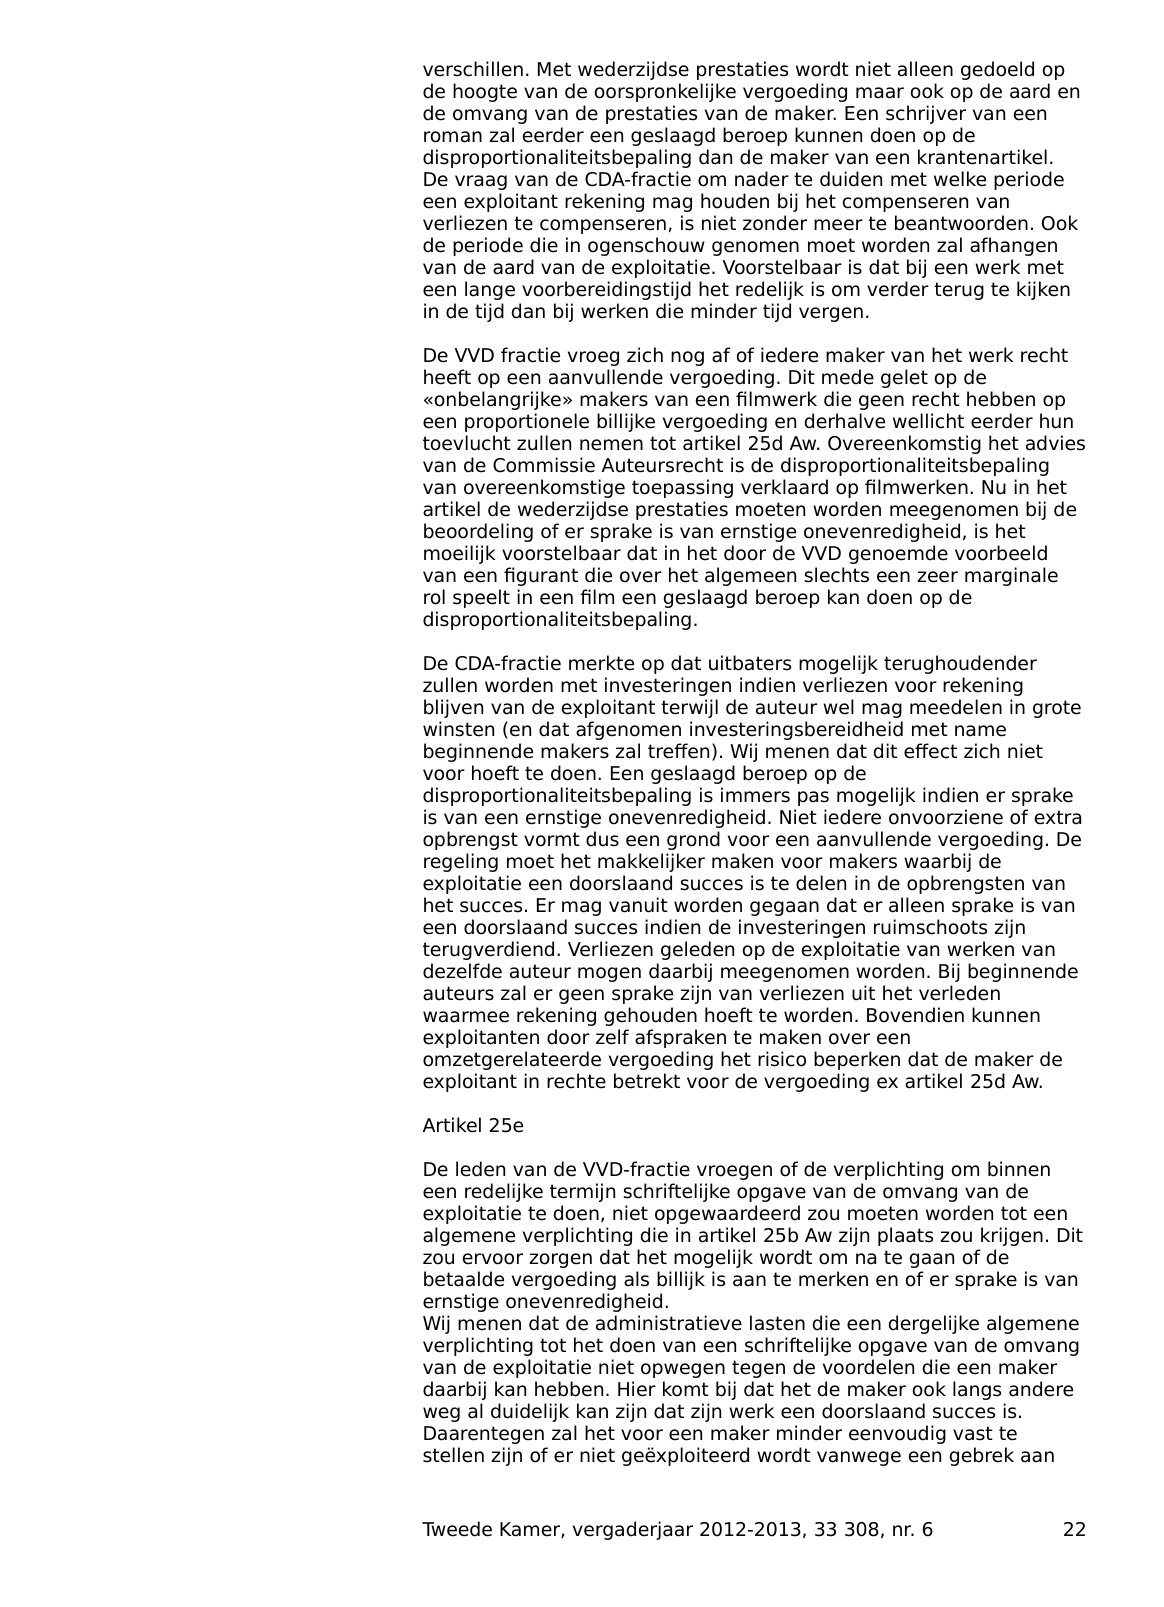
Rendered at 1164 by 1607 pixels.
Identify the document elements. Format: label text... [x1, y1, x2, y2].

text De leden van de VVD-fractie vroegen of de verplichting om binnen een redelijke termijn schriftelijke opgave van de omvang van de exploitatie te doen, niet opgewaardeerd zou moeten worden tot een algemene verplichting die in artikel 25b Aw zijn plaats zou krijgen. Dit zou ervoor zorgen dat het mogelijk wordt om na te gaan of de betaalde vergoeding als billijk is aan te merken en of er sprake is van ernstige onevenredigheid. [422, 1159, 1087, 1313]
text De CDA-fractie merkte op dat uitbaters mogelijk terughoudender zullen worden met investeringen indien verliezen voor rekening blijven van de exploitant terwijl de auteur wel mag meedelen in grote winsten (en dat afgenomen investeringsbereidheid met name beginnende makers zal treffen). Wij menen dat dit effect zich niet voor hoeft te doen. Een geslaagd beroep op de disproportionaliteitsbepaling is immers pas mogelijk indien er sprake is van een ernstige onevenredigheid. Niet iedere onvoorziene of extra opbrengst vormt dus een grond voor een aanvullende vergoeding. De regeling moet het makkelijker maken voor makers waarbij de exploitatie een doorslaand succes is te delen in de opbrengsten van het succes. Er mag vanuit worden gegaan dat er alleen sprake is van een doorslaand succes indien de investeringen ruimschoots zijn terugverdiend. Verliezen geleden op de exploitatie van werken van dezelfde auteur mogen daarbij meegenomen worden. Bij beginnende auteurs zal er geen sprake zijn van verliezen uit het verleden waarmee rekening gehouden hoeft te worden. Bovendien kunnen exploitanten door zelf afspraken te maken over een omzetgerelateerde vergoeding het risico beperken dat de maker de exploitant in rechte betrekt voor de vergoeding ex artikel 25d Aw. [422, 653, 1087, 1092]
text De VVD fractie vroeg zich nog af of iedere maker van het werk recht heeft op een aanvullende vergoeding. Dit mede gelet op de «onbelangrijke» makers van een filmwerk die geen recht hebben op een proportionele billijke vergoeding en derhalve wellicht eerder hun toevlucht zullen nemen tot artikel 25d Aw. Overeenkomstig het advies van de Commissie Auteursrecht is de disproportionaliteitsbepaling van overeenkomstige toepassing verklaard op filmwerken. Nu in het artikel de wederzijdse prestaties moeten worden meegenomen bij de beoordeling of er sprake is van ernstige onevenredigheid, is het moeilijk voorstelbaar dat in het door de VVD genoemde voorbeeld van een figurant die over het algemeen slechts een zeer marginale rol speelt in een film een geslaagd beroep kan doen op de disproportionaliteitsbepaling. [422, 345, 1087, 631]
text Wij menen dat de administratieve lasten die een dergelijke algemene verplichting tot het doen van een schriftelijke opgave van de omvang van de exploitatie niet opwegen tegen de voordelen die een maker daarbij kan hebben. Hier komt bij dat het de maker ook langs andere weg al duidelijk kan zijn dat zijn werk een doorslaand succes is. Daarentegen zal het voor een maker minder eenvoudig vast te stellen zijn of er niet geëxploiteerd wordt vanwege een gebrek aan [422, 1313, 1087, 1467]
subtitle Artikel 25e [422, 1115, 1087, 1137]
text verschillen. Met wederzijdse prestaties wordt niet alleen gedoeld op de hoogte van de oorspronkelijke vergoeding maar ook op de aard en de omvang van de prestaties van de maker. Een schrijver van een roman zal eerder een geslaagd beroep kunnen doen op de disproportionaliteitsbepaling dan de maker van een krantenartikel. De vraag van de CDA-fractie om nader te duiden met welke periode een exploitant rekening mag houden bij het compenseren van verliezen te compenseren, is niet zonder meer te beantwoorden. Ook de periode die in ogenschouw genomen moet worden zal afhangen van de aard van de exploitatie. Voorstelbaar is dat bij een werk met een lange voorbereidingstijd het redelijk is om verder terug te kijken in de tijd dan bij werken die minder tijd vergen. [422, 59, 1087, 323]
